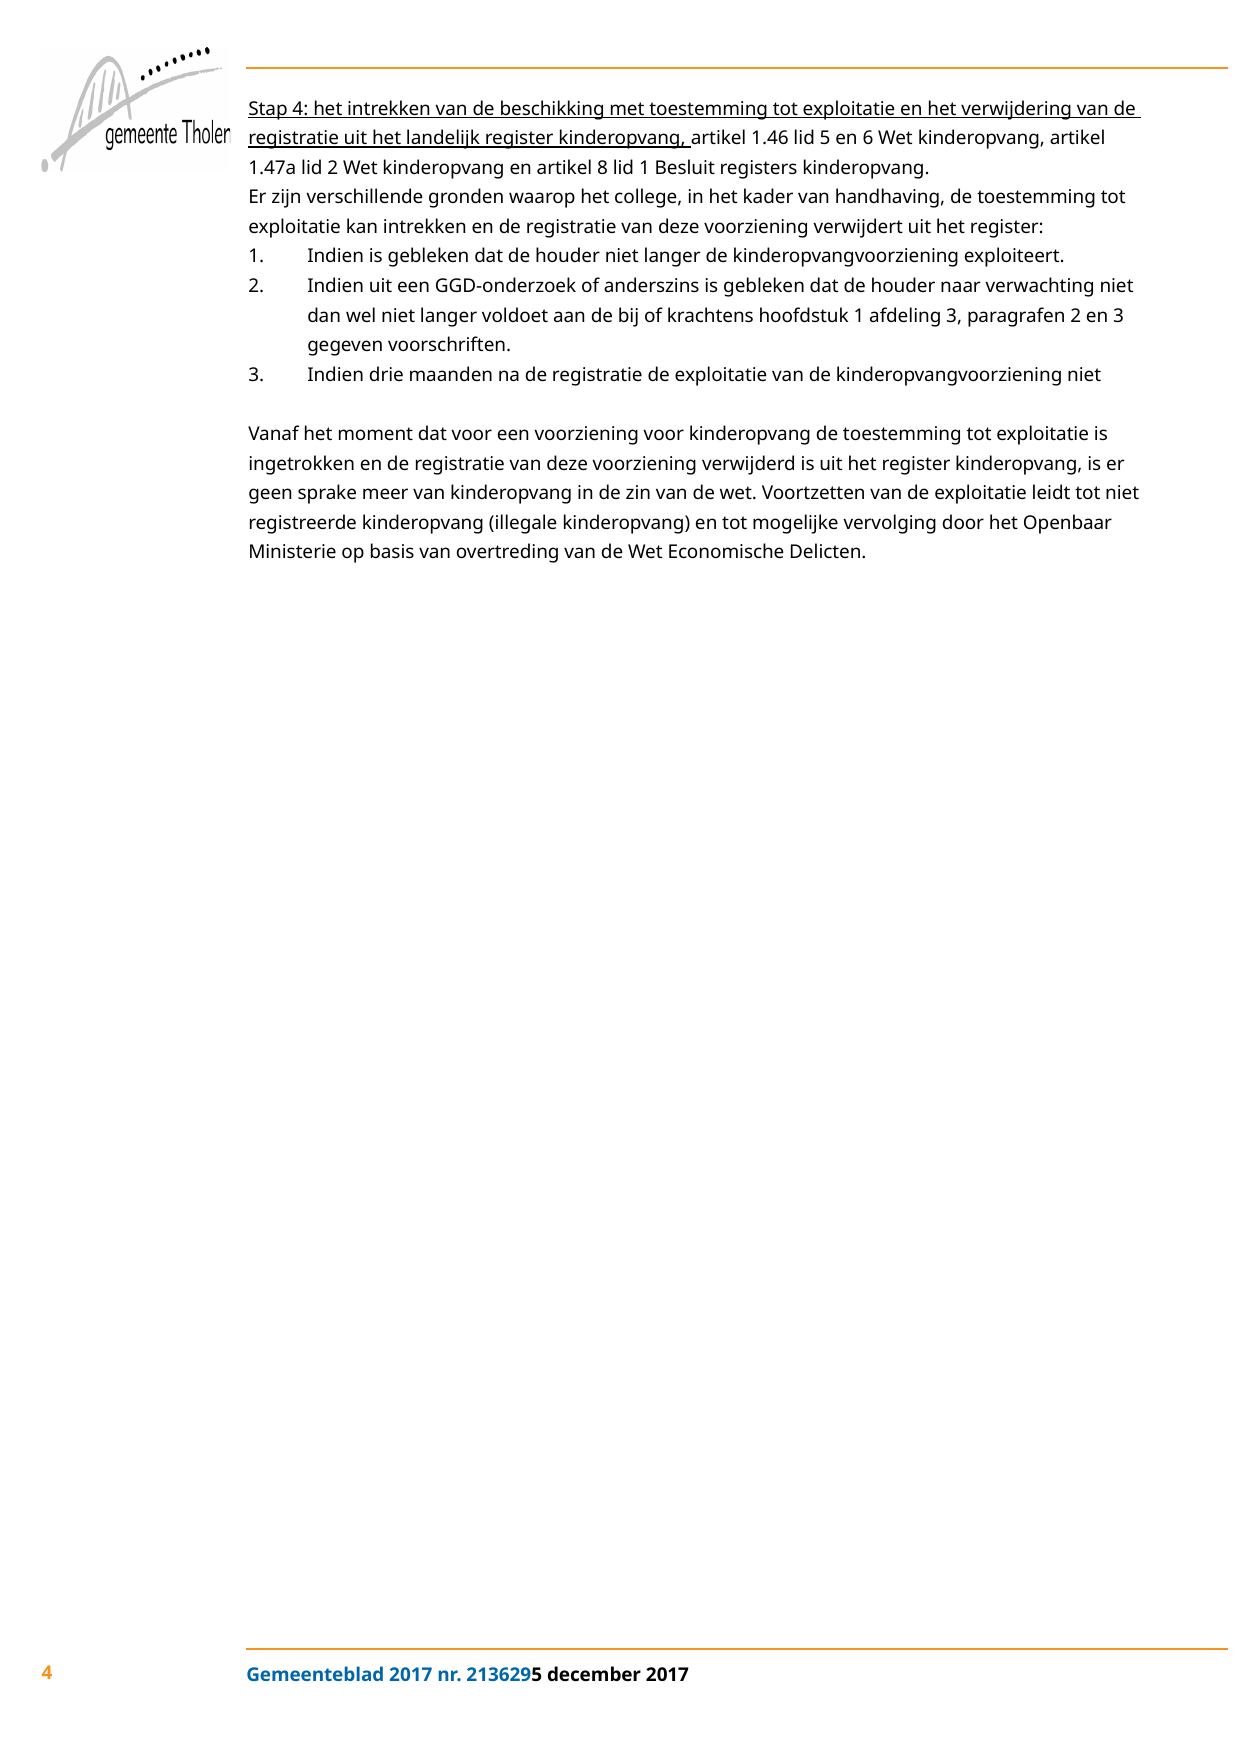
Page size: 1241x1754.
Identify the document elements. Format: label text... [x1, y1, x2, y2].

text Vanaf het moment dat voor een voorziening voor kinderopvang de toestemming tot exploitatie is ingetrokken en de registratie van deze voorziening verwijderd is uit het register kinderopvang, is er geen sprake meer van kinderopvang in de zin van de wet. Voortzetten van de exploitatie leidt tot niet registreerde kinderopvang (illegale kinderopvang) en tot mogelijke vervolging door het Openbaar Ministerie op basis van overtreding van de Wet Economische Delicten. [248, 420, 1152, 564]
list Indien is gebleken dat de houder niet langer de kinderopvangvoorziening exploiteert. [248, 243, 1152, 268]
list Indien drie maanden na de registratie de exploitatie van de kinderopvangvoorziening niet [248, 361, 1152, 387]
text Stap 4: het intrekken van de beschikking met toestemming tot exploitatie en het verwijdering van de registratie uit het landelijk register kinderopvang, artikel 1.46 lid 5 en 6 Wet kinderopvang, artikel 1.47a lid 2 Wet kinderopvang en artikel 8 lid 1 Besluit registers kinderopvang. [248, 95, 1152, 180]
list Indien uit een GGD-onderzoek of anderszins is gebleken dat de houder naar verwachting niet dan wel niet langer voldoet aan de bij of krachtens hoofdstuk 1 afdeling 3, paragrafen 2 en 3 gegeven voorschriften. [248, 272, 1152, 357]
text Er zijn verschillende gronden waarop het college, in het kader van handhaving, de toestemming tot exploitatie kan intrekken en de registratie van deze voorziening verwijdert uit het register: [248, 183, 1152, 239]
picture [41, 47, 231, 172]
